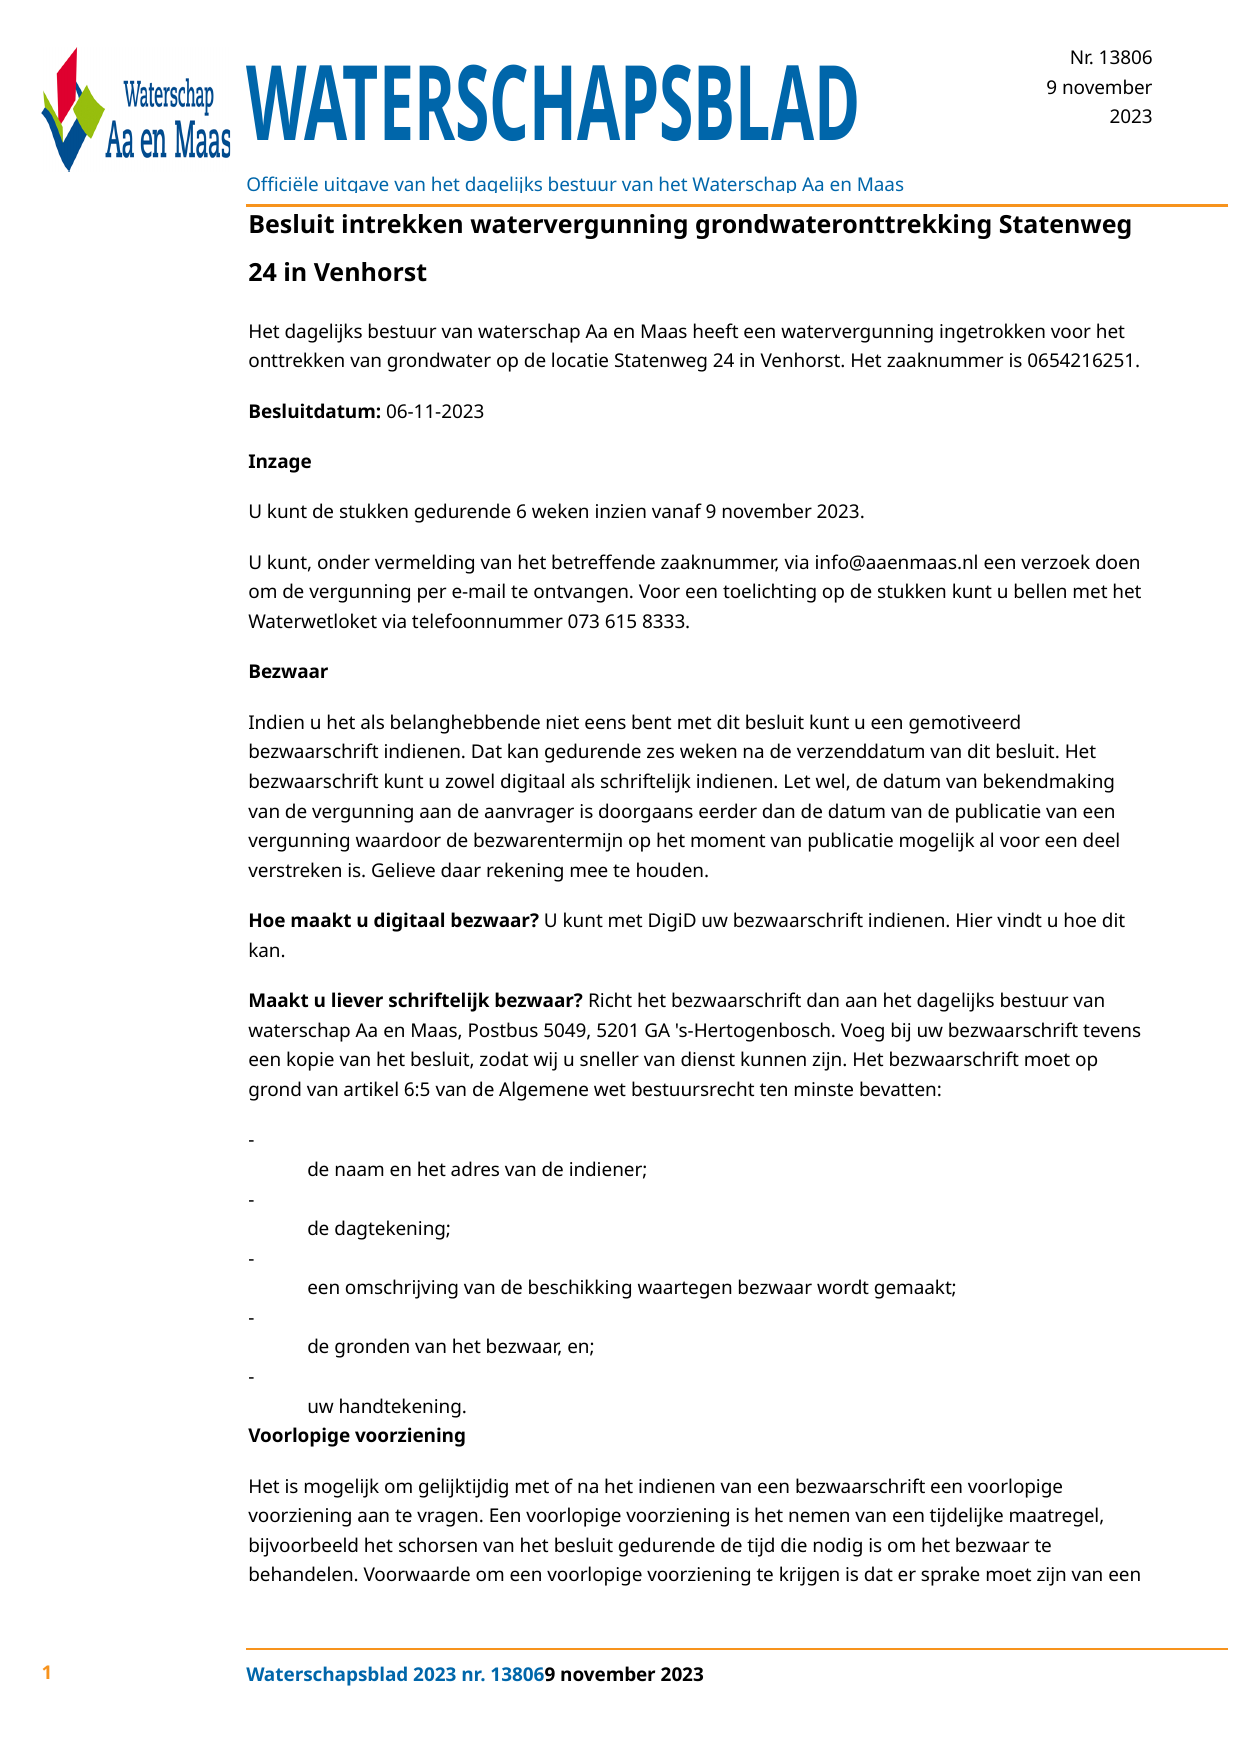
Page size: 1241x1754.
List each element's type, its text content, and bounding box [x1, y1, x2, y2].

text U kunt, onder vermelding van het betreffende zaaknummer, via info@aaenmaas.nl een verzoek doen om de vergunning per e-mail te ontvangen. Voor een toelichting op de stukken kunt u bellen met het Waterwetloket via telefoonnummer 073 615 8333. [248, 549, 1152, 634]
text U kunt de stukken gedurende 6 weken inzien vanaf 9 november 2023. [248, 499, 1152, 524]
text Besluit intrekken watervergunning grondwateronttrekking Statenweg 24 in Venhorst [248, 207, 1152, 288]
text Voorlopige voorziening [248, 1422, 1152, 1448]
text Hoe maakt u digitaal bezwaar? U kunt met DigiD uw bezwaarschrift indienen. Hier vindt u hoe dit kan. [248, 907, 1152, 963]
text Indien u het als belanghebbende niet eens bent met dit besluit kunt u een gemotiveerd bezwaarschrift indienen. Dat kan gedurende zes weken na de verzenddatum van dit besluit. Het bezwaarschrift kunt u zowel digitaal als schriftelijk indienen. Let wel, de datum van bekendmaking van de vergunning aan de aanvrager is doorgaans eerder dan de datum van de publicatie van een vergunning waardoor de bezwarentermijn op het moment van publicatie mogelijk al voor een deel verstreken is. Gelieve daar rekening mee te houden. [248, 709, 1152, 883]
text Het is mogelijk om gelijktijdig met of na het indienen van een bezwaarschrift een voorlopige voorziening aan te vragen. Een voorlopige voorziening is het nemen van een tijdelijke maatregel, bijvoorbeeld het schorsen van het besluit gedurende de tijd die nodig is om het bezwaar te behandelen. Voorwaarde om een voorlopige voorziening te krijgen is dat er sprake moet zijn van een [248, 1473, 1152, 1587]
picture [41, 47, 231, 172]
list een omschrijving van de beschikking waartegen bezwaar wordt gemaakt; [248, 1274, 1152, 1300]
text Inzage [248, 448, 1152, 474]
text Het dagelijks bestuur van waterschap Aa en Maas heeft een watervergunning ingetrokken voor het onttrekken van grondwater op de locatie Statenweg 24 in Venhorst. Het zaaknummer is 0654216251. [248, 318, 1152, 373]
list uw handtekening. [248, 1393, 1152, 1419]
text Besluitdatum: 06-11-2023 [248, 398, 1152, 424]
text Maakt u liever schriftelijk bezwaar? Richt het bezwaarschrift dan aan het dagelijks bestuur van waterschap Aa en Maas, Postbus 5049, 5201 GA 's-Hertogenbosch. Voeg bij uw bezwaarschrift tevens een kopie van het besluit, zodat wij u sneller van dienst kunnen zijn. Het bezwaarschrift moet op grond van artikel 6:5 van de Algemene wet bestuursrecht ten minste bevatten: [248, 987, 1152, 1102]
list de dagtekening; [248, 1215, 1152, 1241]
list de naam en het adres van de indiener; [248, 1156, 1152, 1182]
list de gronden van het bezwaar, en; [248, 1334, 1152, 1359]
text Bezwaar [248, 659, 1152, 684]
